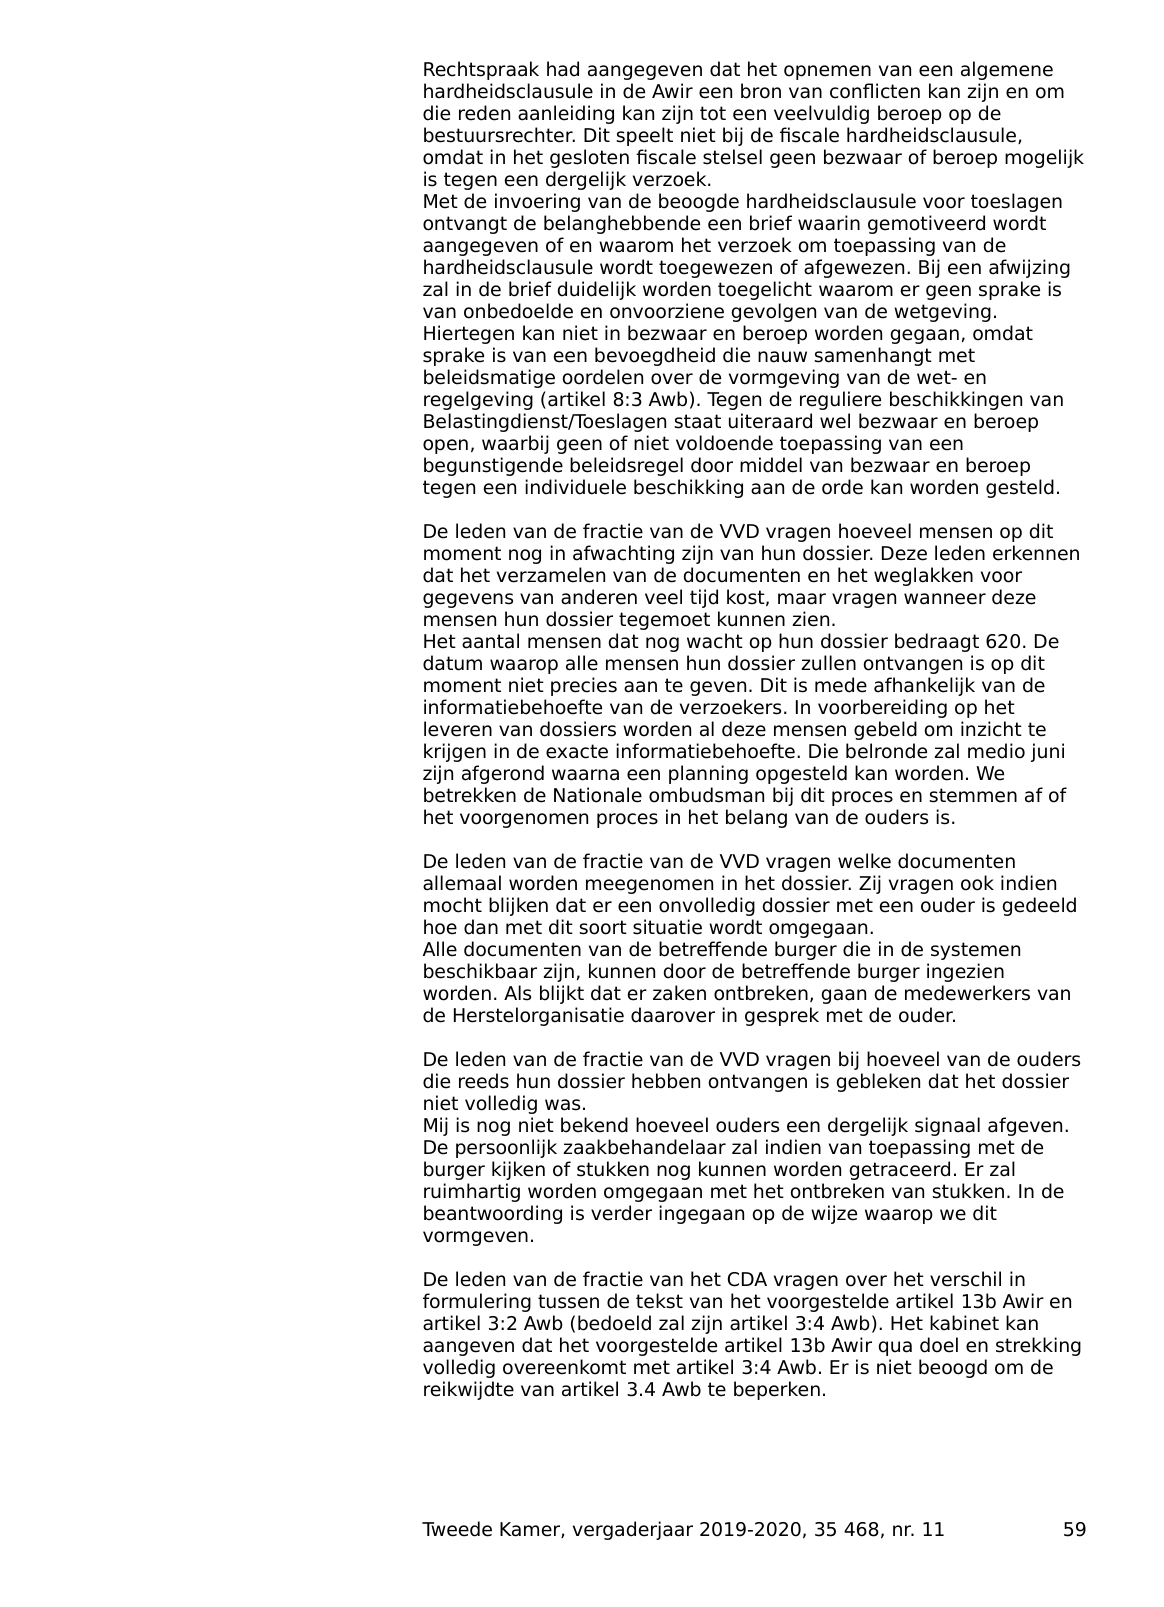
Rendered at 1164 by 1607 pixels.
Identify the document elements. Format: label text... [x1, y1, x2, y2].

text De leden van de fractie van de VVD vragen welke documenten allemaal worden meegenomen in het dossier. Zij vragen ook indien mocht blijken dat er een onvolledig dossier met een ouder is gedeeld hoe dan met dit soort situatie wordt omgegaan. [422, 851, 1087, 939]
text Met de invoering van de beoogde hardheidsclausule voor toeslagen ontvangt de belanghebbende een brief waarin gemotiveerd wordt aangegeven of en waarom het verzoek om toepassing van de hardheidsclausule wordt toegewezen of afgewezen. Bij een afwijzing zal in de brief duidelijk worden toegelicht waarom er geen sprake is van onbedoelde en onvoorziene gevolgen van de wetgeving. Hiertegen kan niet in bezwaar en beroep worden gegaan, omdat sprake is van een bevoegdheid die nauw samenhangt met beleidsmatige oordelen over de vormgeving van de wet- en regelgeving (artikel 8:3 Awb). Tegen de reguliere beschikkingen van Belastingdienst/Toeslagen staat uiteraard wel bezwaar en beroep open, waarbij geen of niet voldoende toepassing van een begunstigende beleidsregel door middel van bezwaar en beroep tegen een individuele beschikking aan de orde kan worden gesteld. [422, 191, 1087, 499]
text De leden van de fractie van de VVD vragen bij hoeveel van de ouders die reeds hun dossier hebben ontvangen is gebleken dat het dossier niet volledig was. [422, 1049, 1087, 1115]
text Mij is nog niet bekend hoeveel ouders een dergelijk signaal afgeven. De persoonlijk zaakbehandelaar zal indien van toepassing met de burger kijken of stukken nog kunnen worden getraceerd. Er zal ruimhartig worden omgegaan met het ontbreken van stukken. In de beantwoording is verder ingegaan op de wijze waarop we dit vormgeven. [422, 1115, 1087, 1247]
text Het aantal mensen dat nog wacht op hun dossier bedraagt 620. De datum waarop alle mensen hun dossier zullen ontvangen is op dit moment niet precies aan te geven. Dit is mede afhankelijk van de informatiebehoefte van de verzoekers. In voorbereiding op het leveren van dossiers worden al deze mensen gebeld om inzicht te krijgen in de exacte informatiebehoefte. Die belronde zal medio juni zijn afgerond waarna een planning opgesteld kan worden. We betrekken de Nationale ombudsman bij dit proces en stemmen af of het voorgenomen proces in het belang van de ouders is. [422, 631, 1087, 828]
text De leden van de fractie van het CDA vragen over het verschil in formulering tussen de tekst van het voorgestelde artikel 13b Awir en artikel 3:2 Awb (bedoeld zal zijn artikel 3:4 Awb). Het kabinet kan aangeven dat het voorgestelde artikel 13b Awir qua doel en strekking volledig overeenkomt met artikel 3:4 Awb. Er is niet beoogd om de reikwijdte van artikel 3.4 Awb te beperken. [422, 1269, 1087, 1401]
text Alle documenten van de betreffende burger die in de systemen beschikbaar zijn, kunnen door de betreffende burger ingezien worden. Als blijkt dat er zaken ontbreken, gaan de medewerkers van de Herstelorganisatie daarover in gesprek met de ouder. [422, 939, 1087, 1027]
text De leden van de fractie van de VVD vragen hoeveel mensen op dit moment nog in afwachting zijn van hun dossier. Deze leden erkennen dat het verzamelen van de documenten en het weglakken voor gegevens van anderen veel tijd kost, maar vragen wanneer deze mensen hun dossier tegemoet kunnen zien. [422, 521, 1087, 631]
text Rechtspraak had aangegeven dat het opnemen van een algemene hardheidsclausule in de Awir een bron van conflicten kan zijn en om die reden aanleiding kan zijn tot een veelvuldig beroep op de bestuursrechter. Dit speelt niet bij de fiscale hardheidsclausule, omdat in het gesloten fiscale stelsel geen bezwaar of beroep mogelijk is tegen een dergelijk verzoek. [422, 59, 1087, 191]
